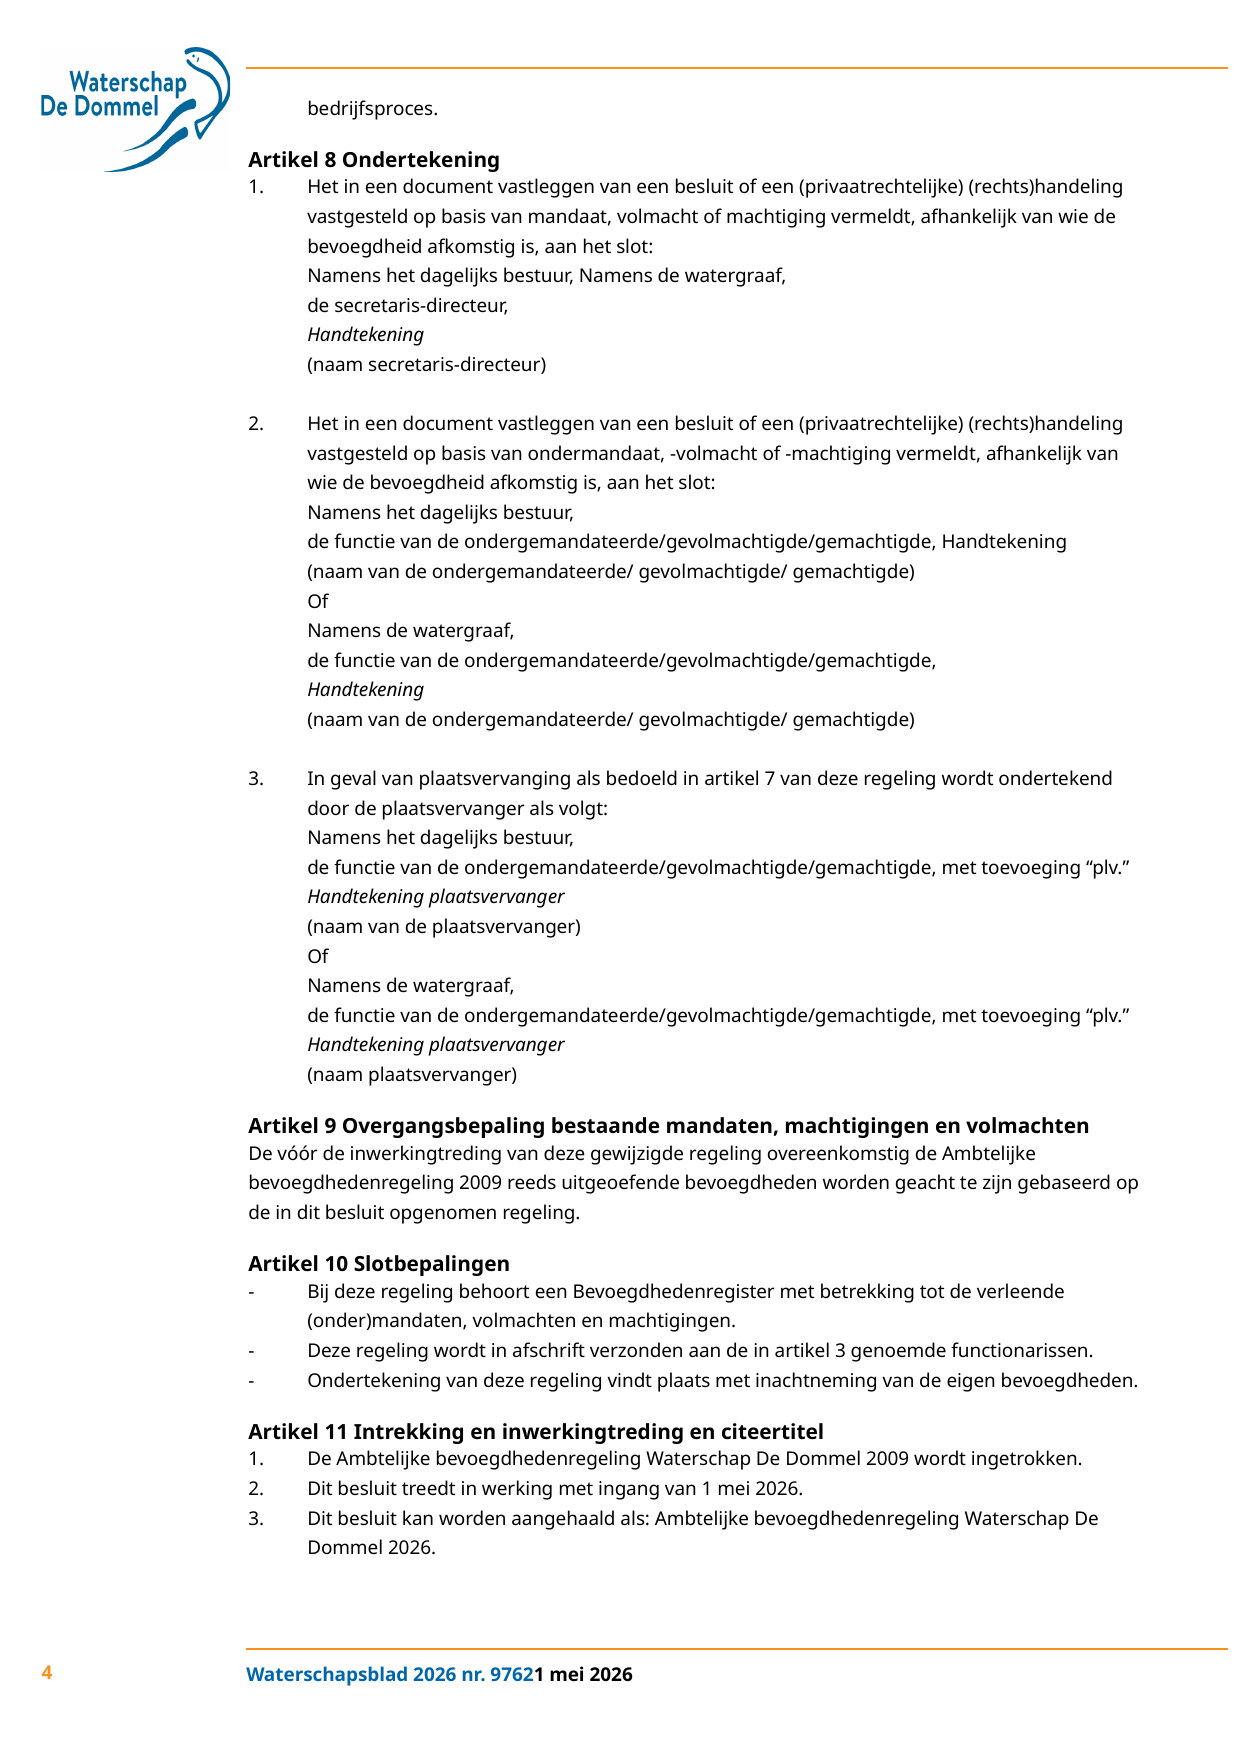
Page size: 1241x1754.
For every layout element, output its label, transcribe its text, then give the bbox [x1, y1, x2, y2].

list (naam plaatsvervanger) [248, 1061, 1152, 1087]
list bedrijfsproces. [248, 95, 1152, 121]
picture [198, 118, 210, 131]
list (naam van de plaatsvervanger) [248, 913, 1152, 939]
list de functie van de ondergemandateerde/gevolmachtigde/gemachtigde, met toevoeging “plv.” [248, 1002, 1152, 1028]
list de secretaris-directeur, [248, 292, 1152, 318]
list Of [248, 588, 1152, 613]
list Ondertekening van deze regeling vindt plaats met inachtneming van de eigen bevoegdheden. [248, 1367, 1152, 1392]
list Namens het dagelijks bestuur, [248, 499, 1152, 525]
list de functie van de ondergemandateerde/gevolmachtigde/gemachtigde, [248, 647, 1152, 673]
picture [45, 99, 51, 111]
list (naam van de ondergemandateerde/ gevolmachtigde/ gemachtigde) [248, 558, 1152, 584]
list de functie van de ondergemandateerde/gevolmachtigde/gemachtigde, met toevoeging “plv.” [248, 854, 1152, 880]
list Het in een document vastleggen van een besluit of een (privaatrechtelijke) (rechts)handeling vastgesteld op basis van mandaat, volmacht of machtiging vermeldt, afhankelijk van wie de bevoegdheid afkomstig is, aan het slot: [248, 174, 1152, 258]
text Artikel 8 Ondertekening [248, 145, 1152, 174]
list Dit besluit kan worden aangehaald als: Ambtelijke bevoegdhedenregeling Waterschap De Dommel 2026. [248, 1505, 1152, 1560]
list Namens het dagelijks bestuur, Namens de watergraaf, [248, 262, 1152, 288]
list Handtekening [248, 322, 1152, 347]
list Deze regeling wordt in afschrift verzonden aan de in artikel 3 genoemde functionarissen. [248, 1337, 1152, 1363]
picture [204, 47, 231, 76]
list (naam secretaris-directeur) [248, 351, 1152, 377]
list Namens het dagelijks bestuur, [248, 824, 1152, 850]
text De vóór de inwerkingtreding van deze gewijzigde regeling overeenkomstig de Ambtelijke bevoegdhedenregeling 2009 reeds uitgeoefende bevoegdheden worden geacht te zijn gebaseerd op de in dit besluit opgenomen regeling. [248, 1140, 1152, 1225]
list De Ambtelijke bevoegdhedenregeling Waterschap De Dommel 2009 wordt ingetrokken. [248, 1446, 1152, 1471]
list Handtekening plaatsvervanger [248, 884, 1152, 909]
list Handtekening plaatsvervanger [248, 1032, 1152, 1057]
list Bij deze regeling behoort een Bevoegdhedenregister met betrekking tot de verleende (onder)mandaten, volmachten en machtigingen. [248, 1278, 1152, 1333]
text Artikel 11 Intrekking en inwerkingtreding en citeertitel [248, 1417, 1152, 1446]
list Dit besluit treedt in werking met ingang van 1 mei 2026. [248, 1475, 1152, 1501]
list de functie van de ondergemandateerde/gevolmachtigde/gemachtigde, Handtekening [248, 529, 1152, 554]
list Namens de watergraaf, [248, 617, 1152, 643]
list (naam van de ondergemandateerde/ gevolmachtigde/ gemachtigde) [248, 706, 1152, 732]
list Het in een document vastleggen van een besluit of een (privaatrechtelijke) (rechts)handeling vastgesteld op basis van ondermandaat, -volmacht of -machtiging vermeldt, afhankelijk van wie de bevoegdheid afkomstig is, aan het slot: [248, 410, 1152, 495]
list In geval van plaatsvervanging als bedoeld in artikel 7 van deze regeling wordt ondertekend door de plaatsvervanger als volgt: [248, 765, 1152, 821]
list Handtekening [248, 677, 1152, 702]
list Namens de watergraaf, [248, 972, 1152, 998]
text Artikel 9 Overgangsbepaling bestaande mandaten, machtigingen en volmachten [248, 1112, 1152, 1140]
picture [41, 47, 231, 172]
list Of [248, 943, 1152, 968]
text Artikel 10 Slotbepalingen [248, 1249, 1152, 1278]
